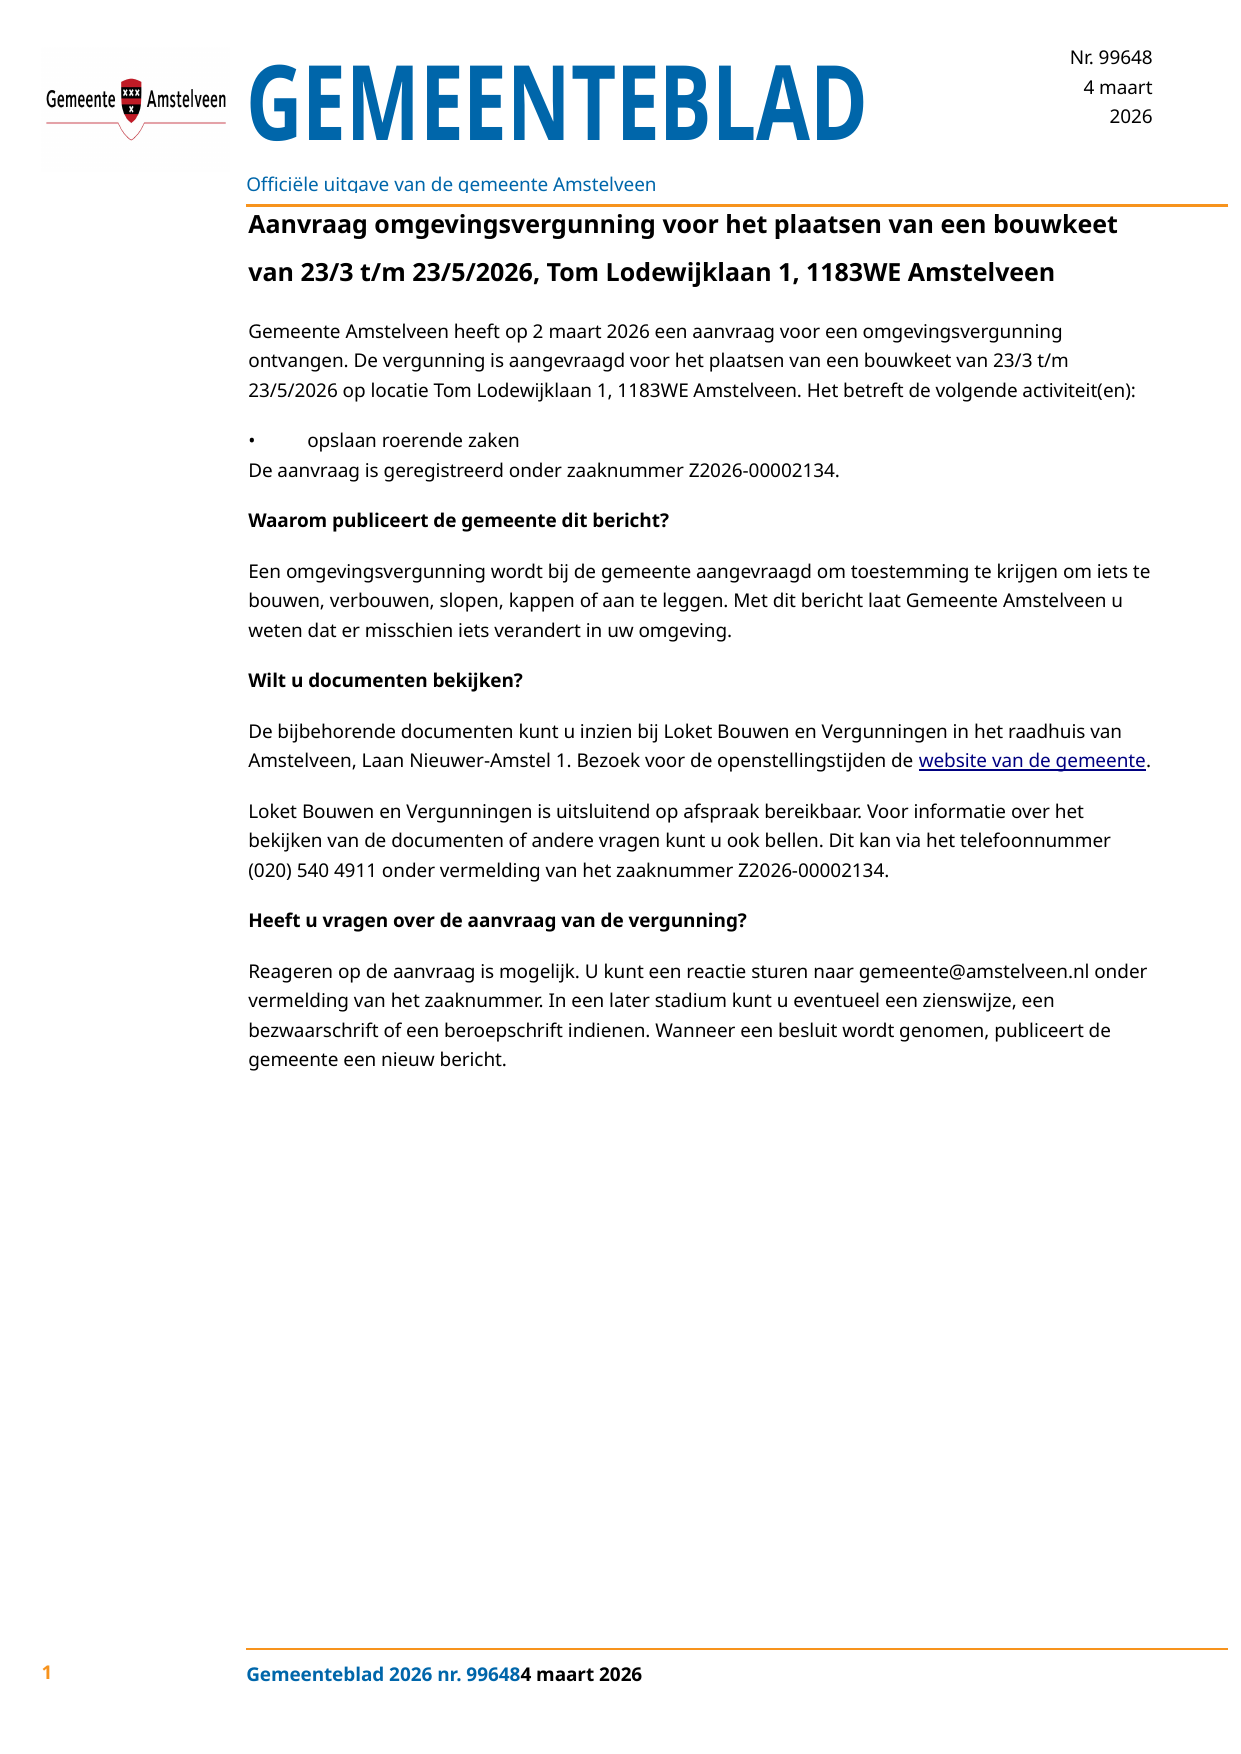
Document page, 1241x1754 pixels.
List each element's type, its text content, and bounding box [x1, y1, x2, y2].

text Waarom publiceert de gemeente dit bericht? [248, 507, 1152, 533]
text Aanvraag omgevingsvergunning voor het plaatsen van een bouwkeet van 23/3 t/m 23/5/2026, Tom Lodewijklaan 1, 1183WE Amstelveen [248, 207, 1152, 288]
text De aanvraag is geregistreerd onder zaaknummer Z2026-00002134. [248, 457, 1152, 483]
text Wilt u documenten bekijken? [248, 667, 1152, 693]
text De bijbehorende documenten kunt u inzien bij Loket Bouwen en Vergunningen in het raadhuis van Amstelveen, Laan Nieuwer-Amstel 1. Bezoek voor de openstellingstijden de website van de gemeente. [248, 718, 1152, 773]
text Loket Bouwen en Vergunningen is uitsluitend op afspraak bereikbaar. Voor informatie over het bekijken van de documenten of andere vragen kunt u ook bellen. Dit kan via het telefoonnummer (020) 540 4911 onder vermelding van het zaaknummer Z2026-00002134. [248, 798, 1152, 883]
text Een omgevingsvergunning wordt bij de gemeente aangevraagd om toestemming te krijgen om iets te bouwen, verbouwen, slopen, kappen of aan te leggen. Met dit bericht laat Gemeente Amstelveen u weten dat er misschien iets verandert in uw omgeving. [248, 558, 1152, 643]
text Reageren op de aanvraag is mogelijk. U kunt een reactie sturen naar gemeente@amstelveen.nl onder vermelding van het zaaknummer. In een later stadium kunt u eventueel een zienswijze, een bezwaarschrift of een beroepschrift indienen. Wanneer een besluit wordt genomen, publiceert de gemeente een nieuw bericht. [248, 958, 1152, 1072]
picture [41, 47, 231, 172]
text Heeft u vragen over de aanvraag van de vergunning? [248, 907, 1152, 933]
list opslaan roerende zaken [248, 427, 1152, 453]
text Gemeente Amstelveen heeft op 2 maart 2026 een aanvraag voor een omgevingsvergunning ontvangen. De vergunning is aangevraagd voor het plaatsen van een bouwkeet van 23/3 t/m 23/5/2026 op locatie Tom Lodewijklaan 1, 1183WE Amstelveen. Het betreft de volgende activiteit(en): [248, 318, 1152, 403]
